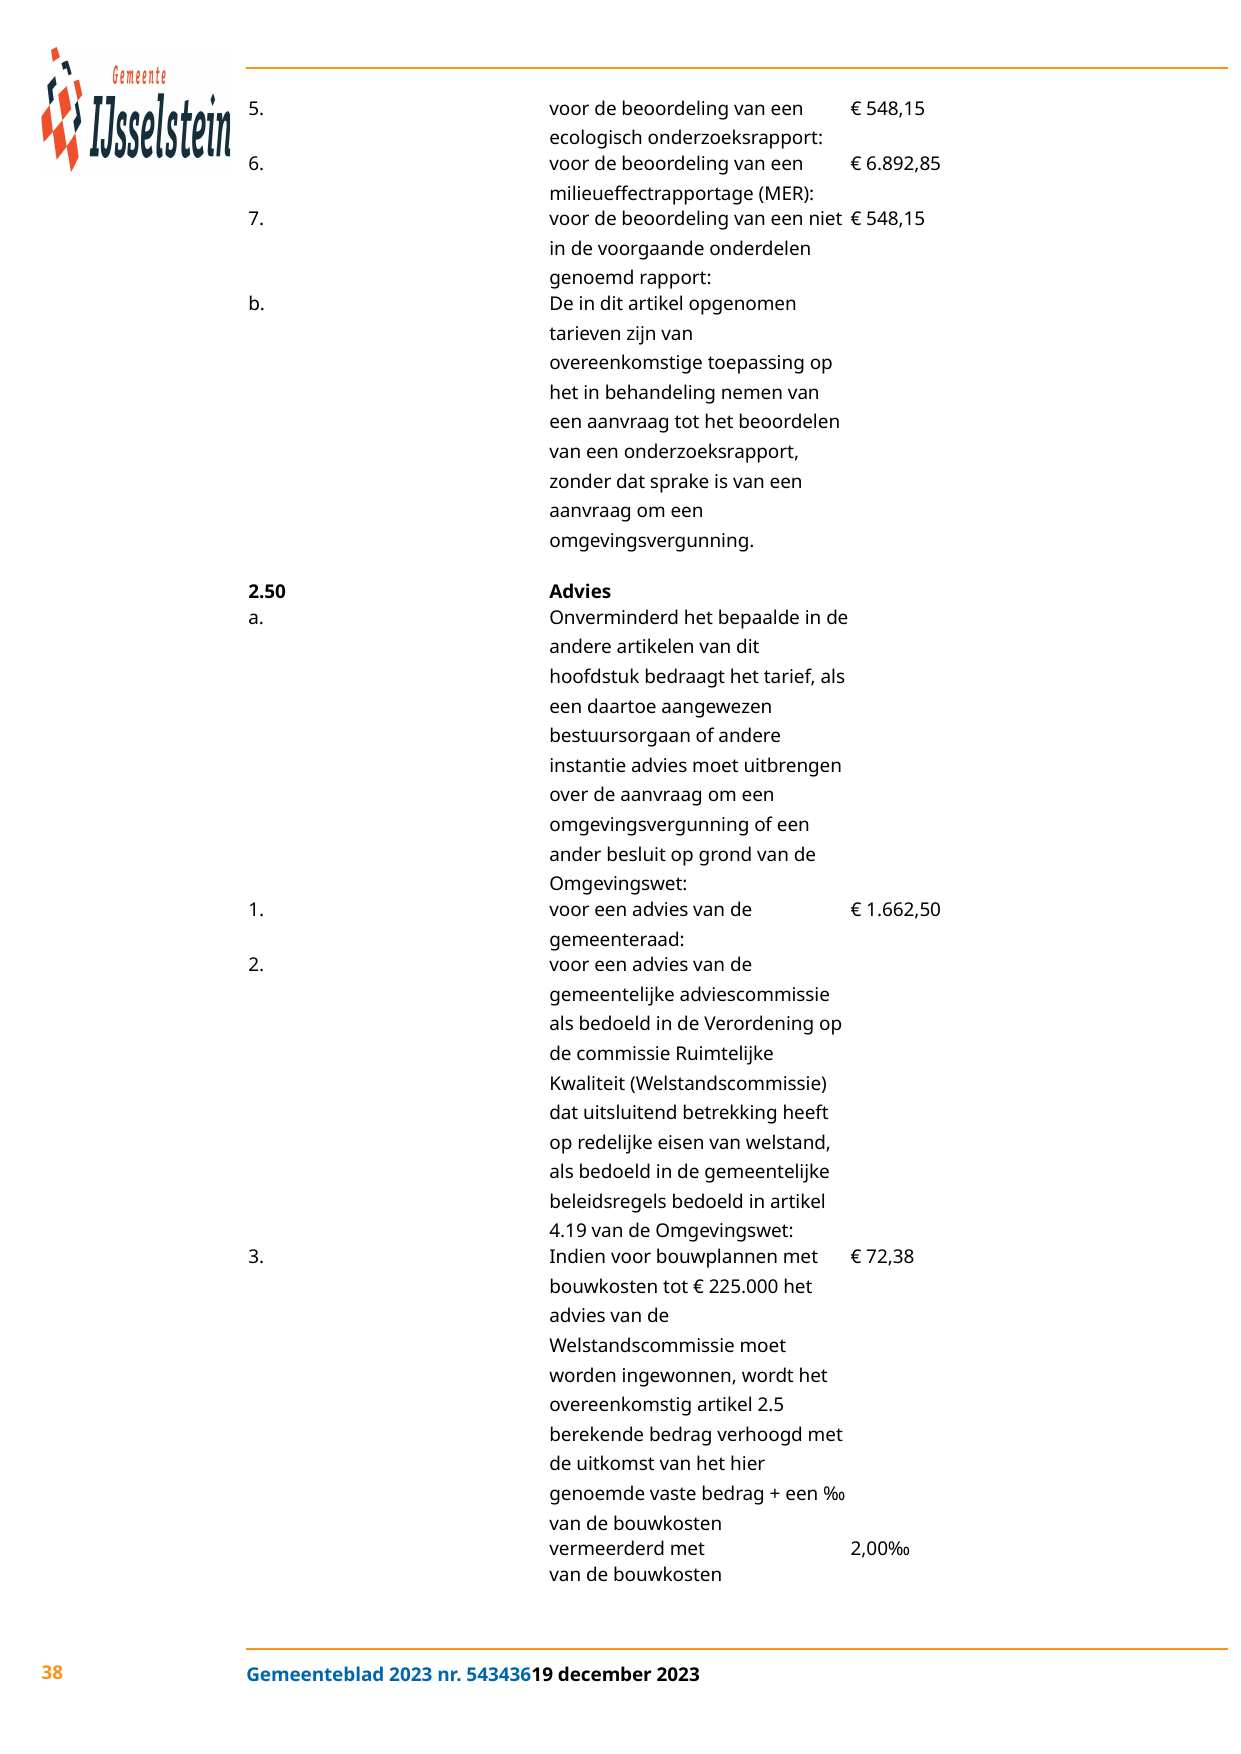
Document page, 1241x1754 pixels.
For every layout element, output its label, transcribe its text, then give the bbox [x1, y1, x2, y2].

table_cell [850, 553, 1152, 578]
table_cell 2,00‰ [850, 1535, 1152, 1561]
table_cell Advies [549, 579, 850, 604]
table_cell [850, 1561, 1152, 1587]
table_cell voor de beoordeling van een niet in de voorgaande onderdelen genoemd rapport: [549, 205, 850, 290]
table_cell voor de beoordeling van een ecologisch onderzoeksrapport: [549, 95, 850, 150]
table_cell De in dit artikel opgenomen tarieven zijn van overeenkomstige toepassing op het in behandeling nemen van een aanvraag tot het beoordelen van een onderzoeksrapport, zonder dat sprake is van een aanvraag om een omgevingsvergunning. [549, 290, 850, 553]
table_cell [850, 604, 1152, 896]
table_cell van de bouwkosten [549, 1561, 850, 1587]
table_cell voor de beoordeling van een milieueffectrapportage (MER): [549, 150, 850, 205]
table_cell € 548,15 [850, 205, 1152, 290]
table_cell [850, 579, 1152, 604]
table_cell voor een advies van de gemeenteraad: [549, 896, 850, 951]
table_cell [549, 553, 850, 578]
table_cell b. [248, 290, 549, 553]
table_cell € 6.892,85 [850, 150, 1152, 205]
table_cell [248, 1561, 549, 1587]
table_cell voor een advies van de gemeentelijke adviescommissie als bedoeld in de Verordening op de commissie Ruimtelijke Kwaliteit (Welstandscommissie) dat uitsluitend betrekking heeft op redelijke eisen van welstand, als bedoeld in de gemeentelijke beleidsregels bedoeld in artikel 4.19 van de Omgevingswet: [549, 951, 850, 1243]
table_cell 6. [248, 150, 549, 205]
table_cell € 1.662,50 [850, 896, 1152, 951]
table_cell 3. [248, 1244, 549, 1535]
table_cell [248, 553, 549, 578]
table_cell 1. [248, 896, 549, 951]
table_cell [850, 290, 1152, 553]
table_cell a. [248, 604, 549, 896]
table_cell vermeerderd met [549, 1535, 850, 1561]
table_cell € 548,15 [850, 95, 1152, 150]
table_cell [248, 1535, 549, 1561]
table_cell Onverminderd het bepaalde in de andere artikelen van dit hoofdstuk bedraagt het tarief, als een daartoe aangewezen bestuursorgaan of andere instantie advies moet uitbrengen over de aanvraag om een omgevingsvergunning of een ander besluit op grond van de Omgevingswet: [549, 604, 850, 896]
table_cell 5. [248, 95, 549, 150]
table_cell 2. [248, 951, 549, 1243]
table_cell [850, 951, 1152, 1243]
table_cell 2.50 [248, 579, 549, 604]
table_cell 7. [248, 205, 549, 290]
picture [41, 47, 231, 172]
table_cell € 72,38 [850, 1244, 1152, 1535]
table_cell Indien voor bouwplannen met bouwkosten tot € 225.000 het advies van de Welstandscommissie moet worden ingewonnen, wordt het overeenkomstig artikel 2.5 berekende bedrag verhoogd met de uitkomst van het hier genoemde vaste bedrag + een ‰ van de bouwkosten [549, 1244, 850, 1535]
